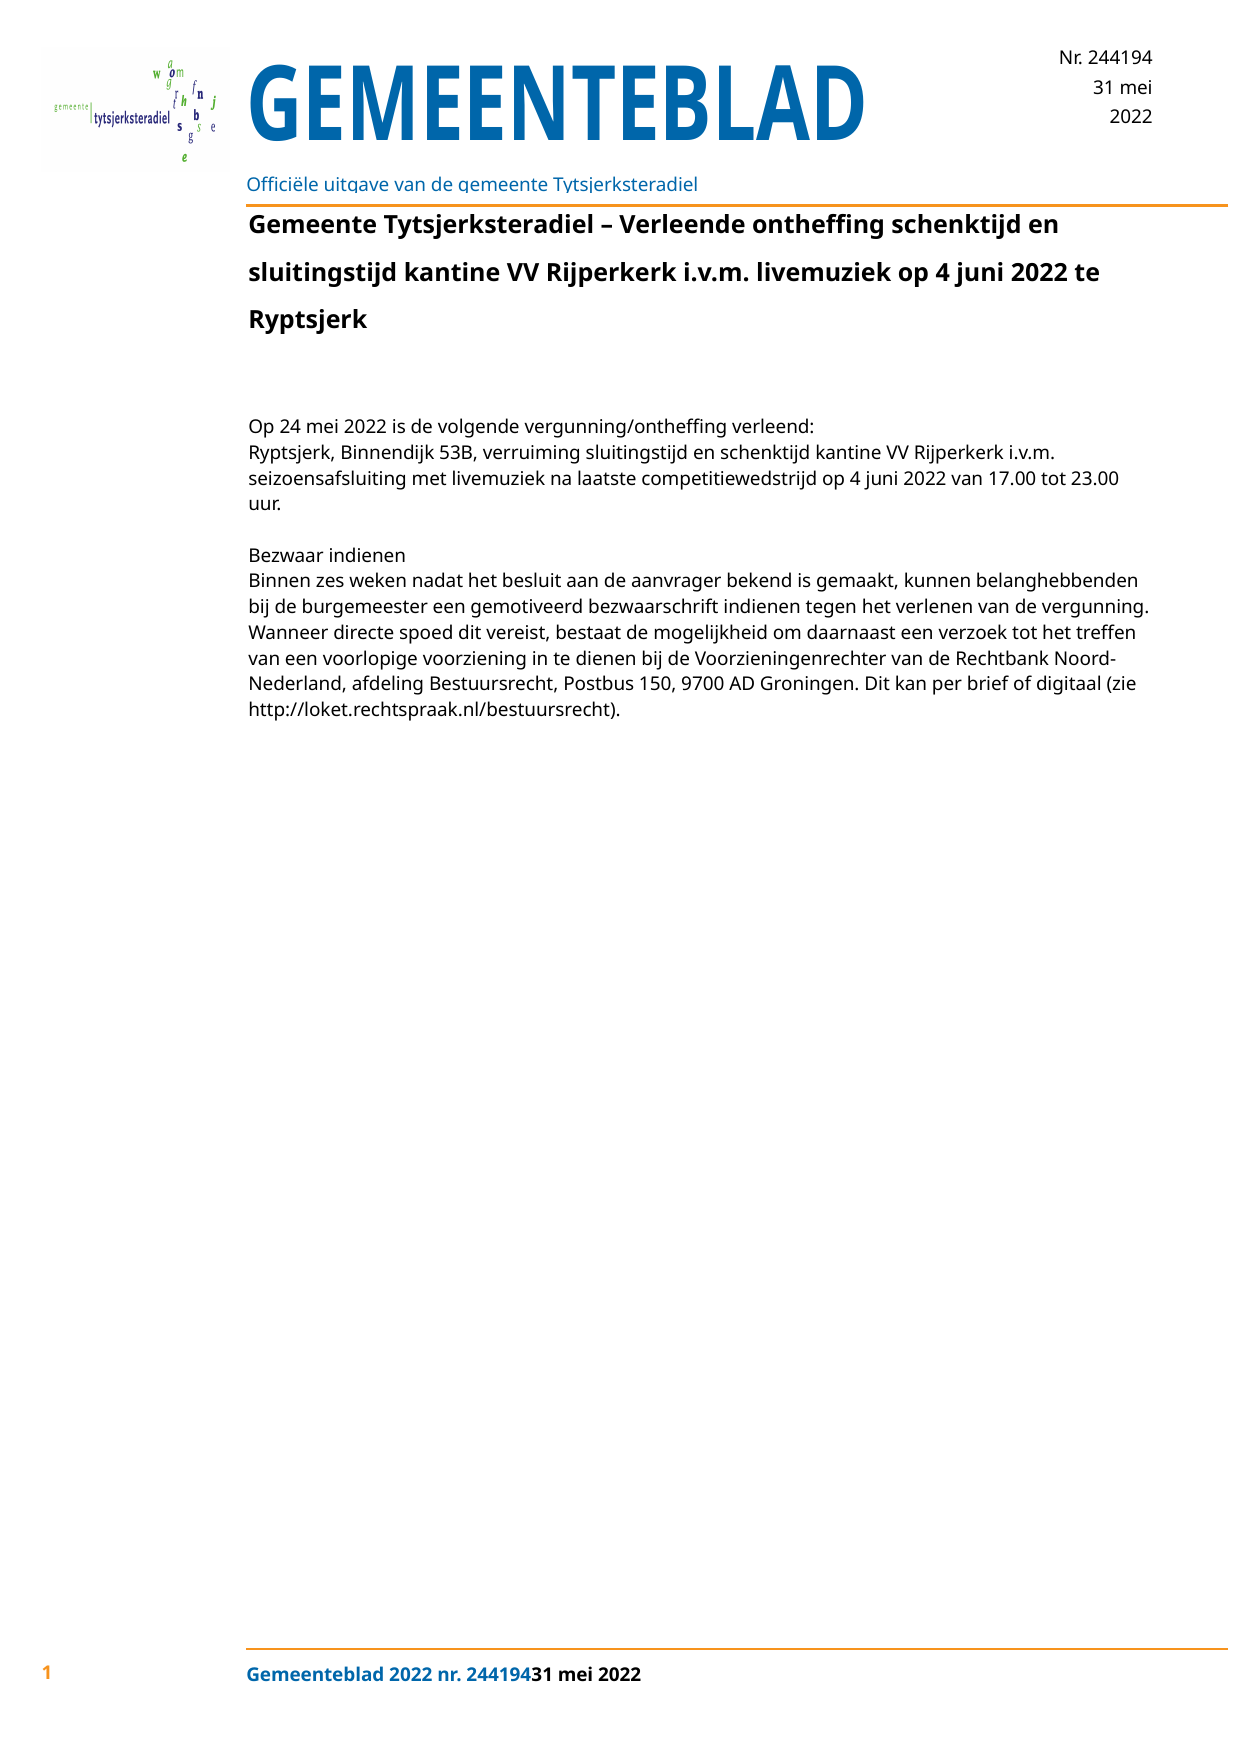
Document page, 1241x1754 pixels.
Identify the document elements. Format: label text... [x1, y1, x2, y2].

text Op 24 mei 2022 is de volgende vergunning/ontheffing verleend: [248, 413, 1152, 439]
picture [41, 47, 231, 172]
text Gemeente Tytsjerksteradiel – Verleende ontheffing schenktijd en sluitingstijd kantine VV Rijperkerk i.v.m. livemuziek op 4 juni 2022 te Ryptsjerk [248, 207, 1152, 336]
text Ryptsjerk, Binnendijk 53B, verruiming sluitingstijd en schenktijd kantine VV Rijperkerk i.v.m. seizoensafsluiting met livemuziek na laatste competitiewedstrijd op 4 juni 2022 van 17.00 tot 23.00 uur. [248, 439, 1152, 516]
text Bezwaar indienen [248, 542, 1152, 568]
text Binnen zes weken nadat het besluit aan de aanvrager bekend is gemaakt, kunnen belanghebbenden bij de burgemeester een gemotiveerd bezwaarschrift indienen tegen het verlenen van de vergunning. Wanneer directe spoed dit vereist, bestaat de mogelijkheid om daarnaast een verzoek tot het treffen van een voorlopige voorziening in te dienen bij de Voorzieningenrechter van de Rechtbank Noord-Nederland, afdeling Bestuursrecht, Postbus 150, 9700 AD Groningen. Dit kan per brief of digitaal (zie http://loket.rechtspraak.nl/bestuursrecht). [248, 568, 1152, 722]
